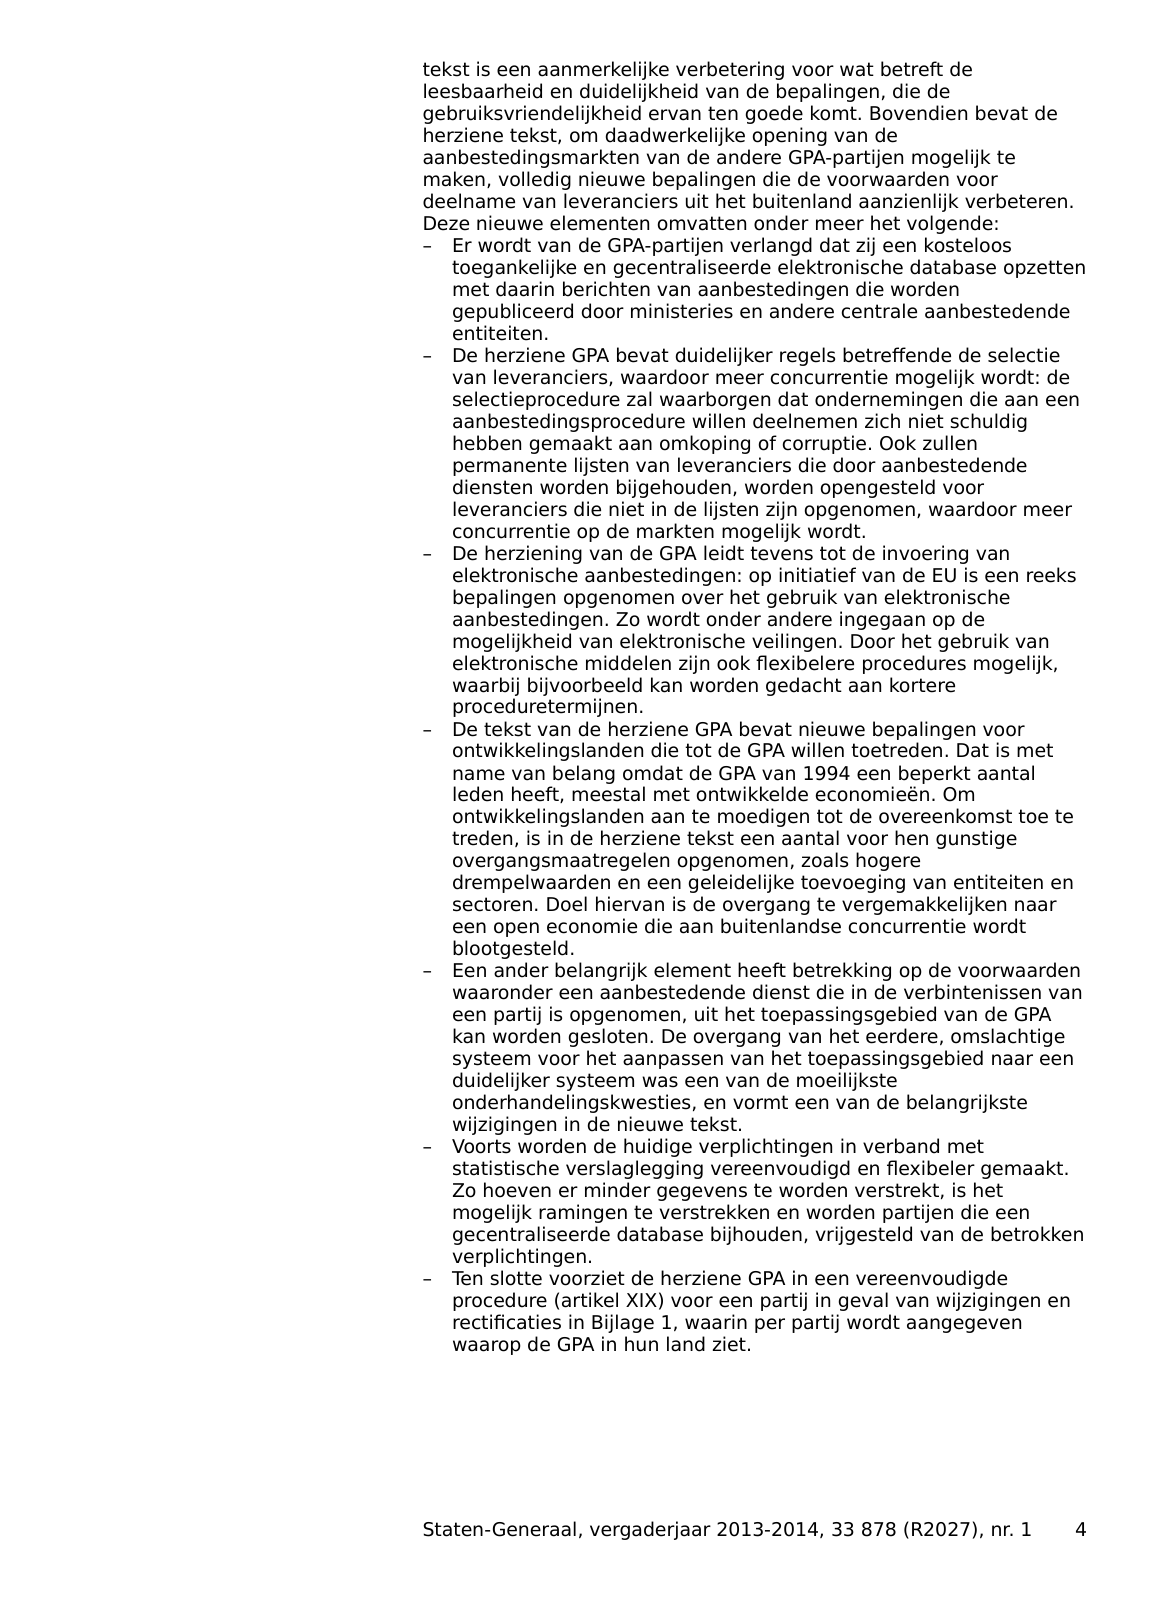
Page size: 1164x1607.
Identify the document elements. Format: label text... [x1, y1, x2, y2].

text – Voorts worden de huidige verplichtingen in verband met statistische verslaglegging vereenvoudigd en flexibeler gemaakt. Zo hoeven er minder gegevens te worden verstrekt, is het mogelijk ramingen te verstrekken en worden partijen die een gecentraliseerde database bijhouden, vrijgesteld van de betrokken verplichtingen. [422, 1136, 1087, 1268]
text – Ten slotte voorziet de herziene GPA in een vereenvoudigde procedure (artikel XIX) voor een partij in geval van wijzigingen en rectificaties in Bijlage 1, waarin per partij wordt aangegeven waarop de GPA in hun land ziet. [422, 1268, 1087, 1356]
text – Er wordt van de GPA-partijen verlangd dat zij een kosteloos toegankelijke en gecentraliseerde elektronische database opzetten met daarin berichten van aanbestedingen die worden gepubliceerd door ministeries en andere centrale aanbestedende entiteiten. [422, 235, 1087, 345]
text – De tekst van de herziene GPA bevat nieuwe bepalingen voor ontwikkelingslanden die tot de GPA willen toetreden. Dat is met name van belang omdat de GPA van 1994 een beperkt aantal leden heeft, meestal met ontwikkelde economieën. Om ontwikkelingslanden aan te moedigen tot de overeenkomst toe te treden, is in de herziene tekst een aantal voor hen gunstige overgangsmaatregelen opgenomen, zoals hogere drempelwaarden en een geleidelijke toevoeging van entiteiten en sectoren. Doel hiervan is de overgang te vergemakkelijken naar een open economie die aan buitenlandse concurrentie wordt blootgesteld. [422, 718, 1087, 960]
text tekst is een aanmerkelijke verbetering voor wat betreft de leesbaarheid en duidelijkheid van de bepalingen, die de gebruiksvriendelijkheid ervan ten goede komt. Bovendien bevat de herziene tekst, om daadwerkelijke opening van de aanbestedingsmarkten van de andere GPA-partijen mogelijk te maken, volledig nieuwe bepalingen die de voorwaarden voor deelname van leveranciers uit het buitenland aanzienlijk verbeteren. Deze nieuwe elementen omvatten onder meer het volgende: [422, 59, 1087, 235]
text – Een ander belangrijk element heeft betrekking op de voorwaarden waaronder een aanbestedende dienst die in de verbintenissen van een partij is opgenomen, uit het toepassingsgebied van de GPA kan worden gesloten. De overgang van het eerdere, omslachtige systeem voor het aanpassen van het toepassingsgebied naar een duidelijker systeem was een van de moeilijkste onderhandelingskwesties, en vormt een van de belangrijkste wijzigingen in de nieuwe tekst. [422, 960, 1087, 1136]
text – De herziening van de GPA leidt tevens tot de invoering van elektronische aanbestedingen: op initiatief van de EU is een reeks bepalingen opgenomen over het gebruik van elektronische aanbestedingen. Zo wordt onder andere ingegaan op de mogelijkheid van elektronische veilingen. Door het gebruik van elektronische middelen zijn ook flexibelere procedures mogelijk, waarbij bijvoorbeeld kan worden gedacht aan kortere proceduretermijnen. [422, 543, 1087, 718]
text – De herziene GPA bevat duidelijker regels betreffende de selectie van leveranciers, waardoor meer concurrentie mogelijk wordt: de selectieprocedure zal waarborgen dat ondernemingen die aan een aanbestedingsprocedure willen deelnemen zich niet schuldig hebben gemaakt aan omkoping of corruptie. Ook zullen permanente lijsten van leveranciers die door aanbestedende diensten worden bijgehouden, worden opengesteld voor leveranciers die niet in de lijsten zijn opgenomen, waardoor meer concurrentie op de markten mogelijk wordt. [422, 345, 1087, 543]
